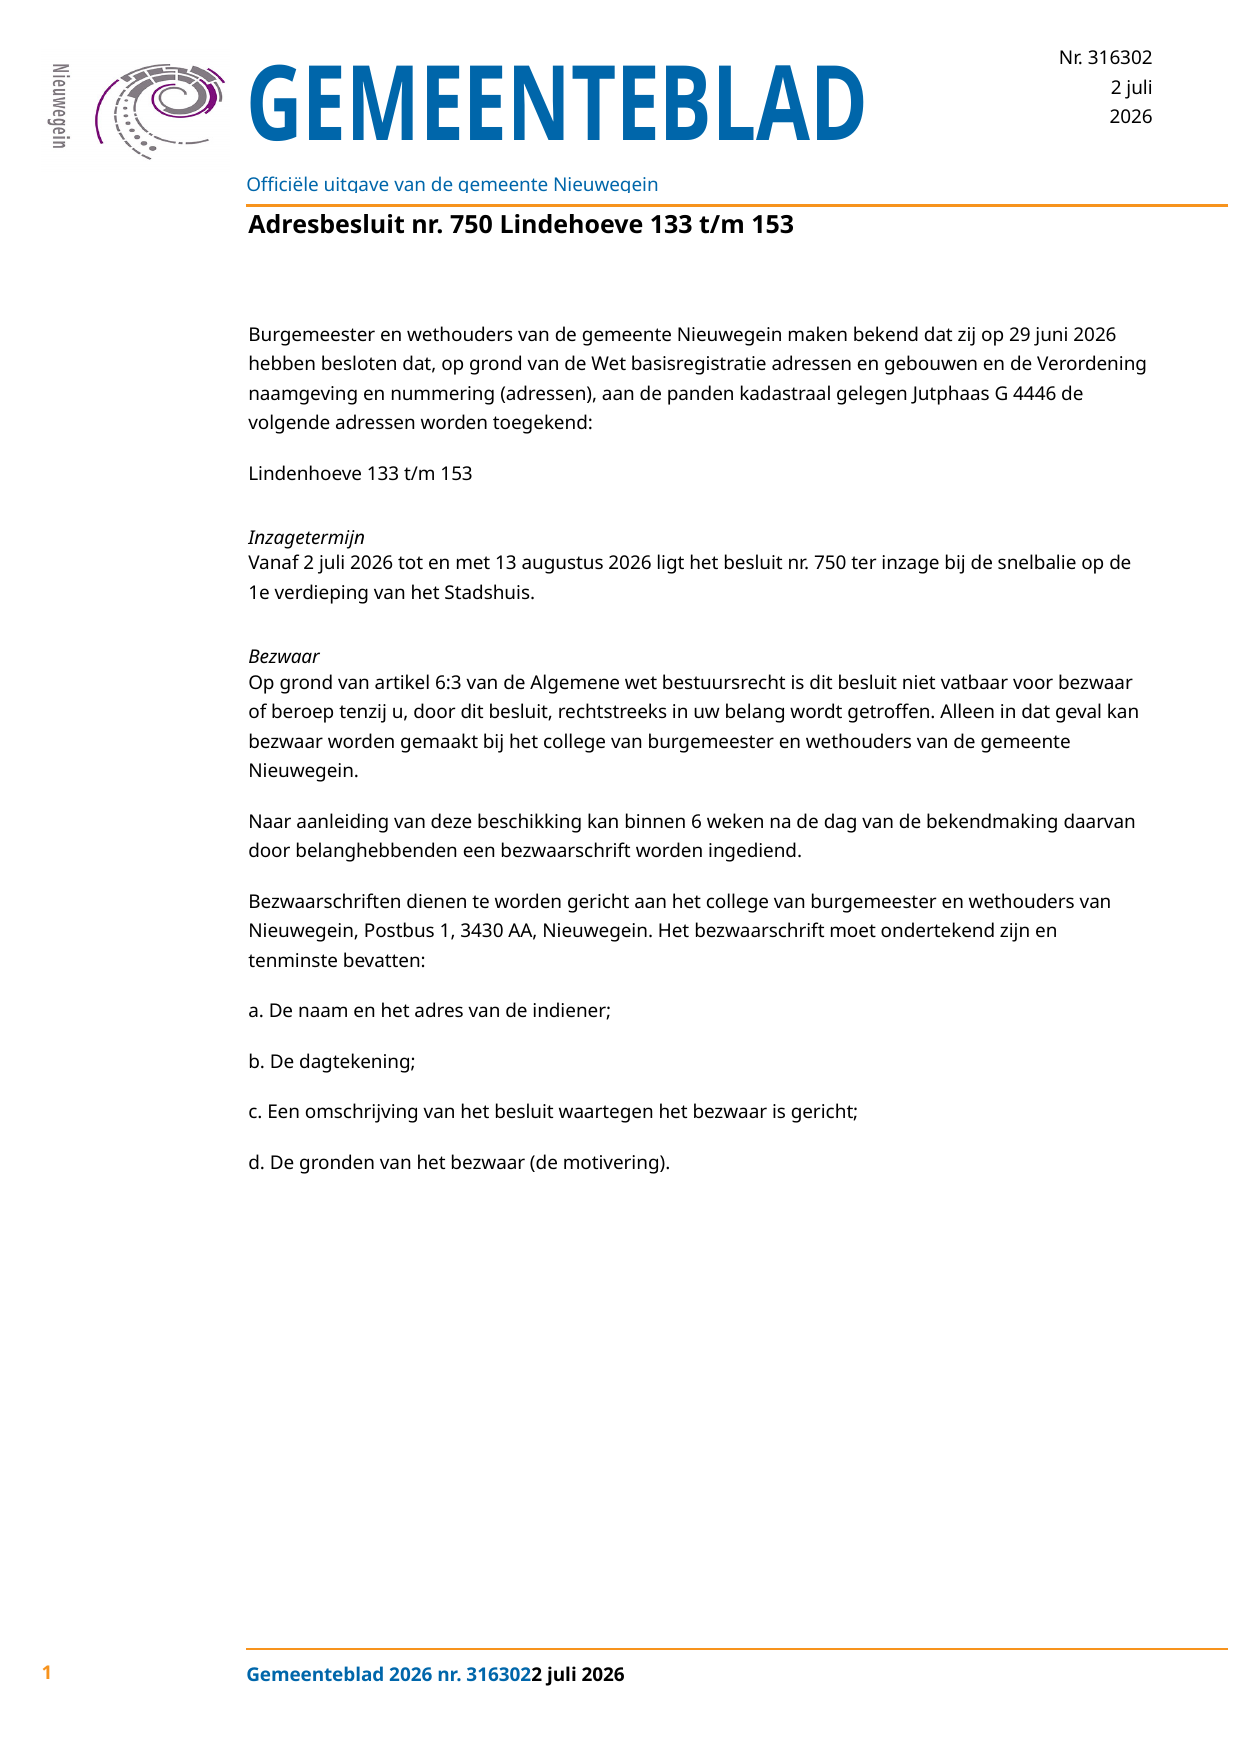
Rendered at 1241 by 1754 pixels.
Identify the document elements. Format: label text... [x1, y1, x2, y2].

text Inzagetermijn [248, 524, 1152, 549]
text a. De naam en het adres van de indiener; [248, 998, 1152, 1023]
text Lindenhoeve 133 t/m 153 [248, 460, 1152, 486]
text Bezwaarschriften dienen te worden gericht aan het college van burgemeester en wethouders van Nieuwegein, Postbus 1, 3430 AA, Nieuwegein. Het bezwaarschrift moet ondertekend zijn en tenminste bevatten: [248, 888, 1152, 973]
text Naar aanleiding van deze beschikking kan binnen 6 weken na de dag van de bekendmaking daarvan door belanghebbenden een bezwaarschrift worden ingediend. [248, 808, 1152, 863]
text d. De gronden van het bezwaar (de motivering). [248, 1149, 1152, 1174]
picture [41, 47, 231, 172]
text Vanaf 2 juli 2026 tot en met 13 augustus 2026 ligt het besluit nr. 750 ter inzage bij de snelbalie op de 1e verdieping van het Stadshuis. [248, 549, 1152, 605]
text Bezwaar [248, 643, 1152, 669]
text Op grond van artikel 6:3 van de Algemene wet bestuursrecht is dit besluit niet vatbaar voor bezwaar of beroep tenzij u, door dit besluit, rechtstreeks in uw belang wordt getroffen. Alleen in dat geval kan bezwaar worden gemaakt bij het college van burgemeester en wethouders van de gemeente Nieuwegein. [248, 669, 1152, 783]
text c. Een omschrijving van het besluit waartegen het bezwaar is gericht; [248, 1098, 1152, 1124]
text Burgemeester en wethouders van de gemeente Nieuwegein maken bekend dat zij op 29 juni 2026 hebben besloten dat, op grond van de Wet basisregistratie adressen en gebouwen en de Verordening naamgeving en nummering (adressen), aan de panden kadastraal gelegen Jutphaas G 4446 de volgende adressen worden toegekend: [248, 321, 1152, 435]
text Adresbesluit nr. 750 Lindehoeve 133 t/m 153 [248, 207, 1152, 241]
text b. De dagtekening; [248, 1048, 1152, 1074]
